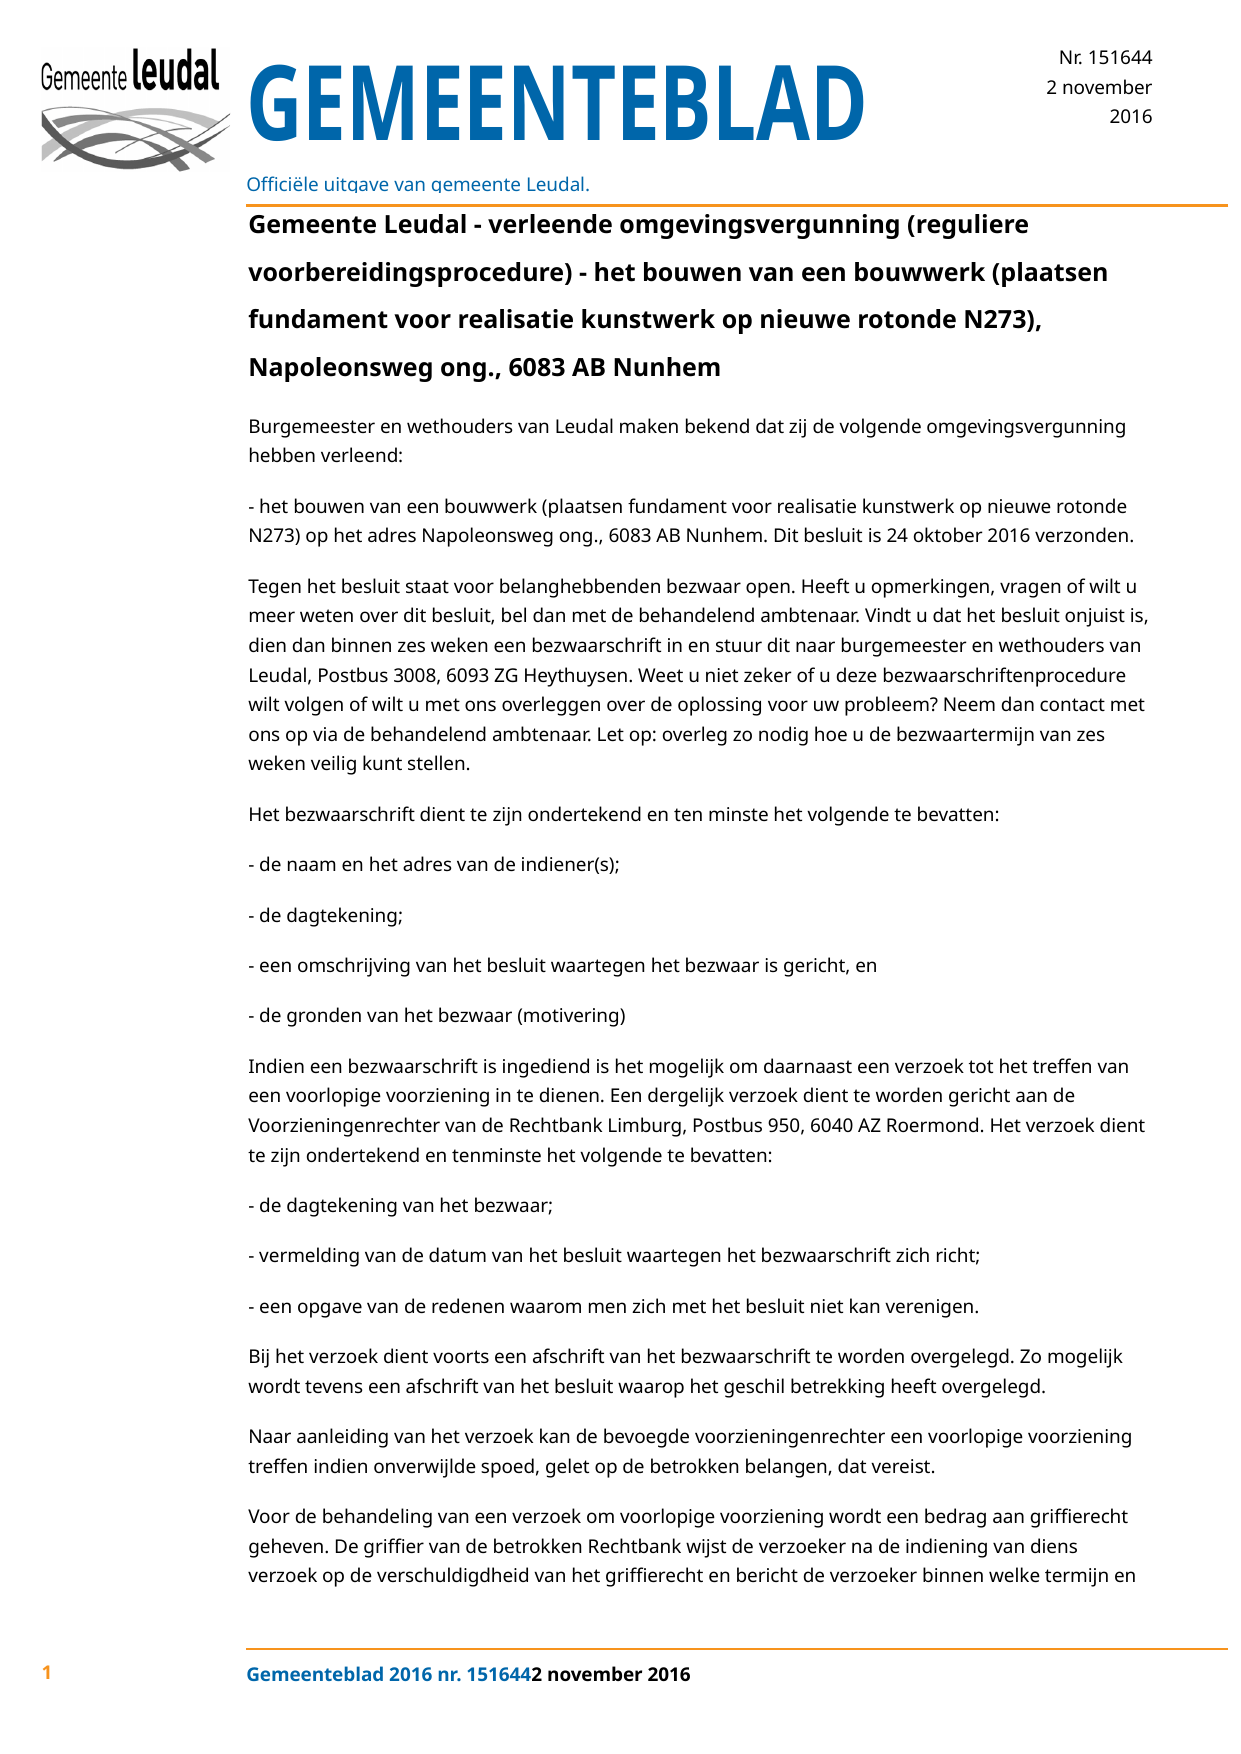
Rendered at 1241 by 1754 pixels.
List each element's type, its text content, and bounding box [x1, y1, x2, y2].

text Het bezwaarschrift dient te zijn ondertekend en ten minste het volgende te bevatten: [248, 801, 1152, 827]
text Tegen het besluit staat voor belanghebbenden bezwaar open. Heeft u opmerkingen, vragen of wilt u meer weten over dit besluit, bel dan met de behandelend ambtenaar. Vindt u dat het besluit onjuist is, dien dan binnen zes weken een bezwaarschrift in en stuur dit naar burgemeester en wethouders van Leudal, Postbus 3008, 6093 ZG Heythuysen. Weet u niet zeker of u deze bezwaarschriftenprocedure wilt volgen of wilt u met ons overleggen over de oplossing voor uw probleem? Neem dan contact met ons op via de behandelend ambtenaar. Let op: overleg zo nodig hoe u de bezwaartermijn van zes weken veilig kunt stellen. [248, 573, 1152, 776]
text Naar aanleiding van het verzoek kan de bevoegde voorzieningenrechter een voorlopige voorziening treffen indien onverwijlde spoed, gelet op de betrokken belangen, dat vereist. [248, 1423, 1152, 1479]
text Bij het verzoek dient voorts een afschrift van het bezwaarschrift te worden overgelegd. Zo mogelijk wordt tevens een afschrift van het besluit waarop het geschil betrekking heeft overgelegd. [248, 1343, 1152, 1399]
text Voor de behandeling van een verzoek om voorlopige voorziening wordt een bedrag aan griffierecht geheven. De griffier van de betrokken Rechtbank wijst de verzoeker na de indiening van diens verzoek op de verschuldigdheid van het griffierecht en bericht de verzoeker binnen welke termijn en [248, 1503, 1152, 1588]
text - de dagtekening van het bezwaar; [248, 1192, 1152, 1218]
picture [41, 47, 231, 172]
text Indien een bezwaarschrift is ingediend is het mogelijk om daarnaast een verzoek tot het treffen van een voorlopige voorziening in te dienen. Een dergelijk verzoek dient te worden gericht aan de Voorzieningenrechter van de Rechtbank Limburg, Postbus 950, 6040 AZ Roermond. Het verzoek dient te zijn ondertekend en tenminste het volgende te bevatten: [248, 1053, 1152, 1168]
text Gemeente Leudal - verleende omgevingsvergunning (reguliere voorbereidingsprocedure) - het bouwen van een bouwwerk (plaatsen fundament voor realisatie kunstwerk op nieuwe rotonde N273), Napoleonsweg ong., 6083 AB Nunhem [248, 207, 1152, 384]
text Burgemeester en wethouders van Leudal maken bekend dat zij de volgende omgevingsvergunning hebben verleend: [248, 413, 1152, 468]
text - de naam en het adres van de indiener(s); [248, 851, 1152, 877]
text - vermelding van de datum van het besluit waartegen het bezwaarschrift zich richt; [248, 1243, 1152, 1268]
text - een opgave van de redenen waarom men zich met het besluit niet kan verenigen. [248, 1293, 1152, 1319]
text - de dagtekening; [248, 902, 1152, 928]
text - het bouwen van een bouwwerk (plaatsen fundament voor realisatie kunstwerk op nieuwe rotonde N273) op het adres Napoleonsweg ong., 6083 AB Nunhem. Dit besluit is 24 oktober 2016 verzonden. [248, 493, 1152, 548]
text - een omschrijving van het besluit waartegen het bezwaar is gericht, en [248, 952, 1152, 978]
text - de gronden van het bezwaar (motivering) [248, 1003, 1152, 1028]
